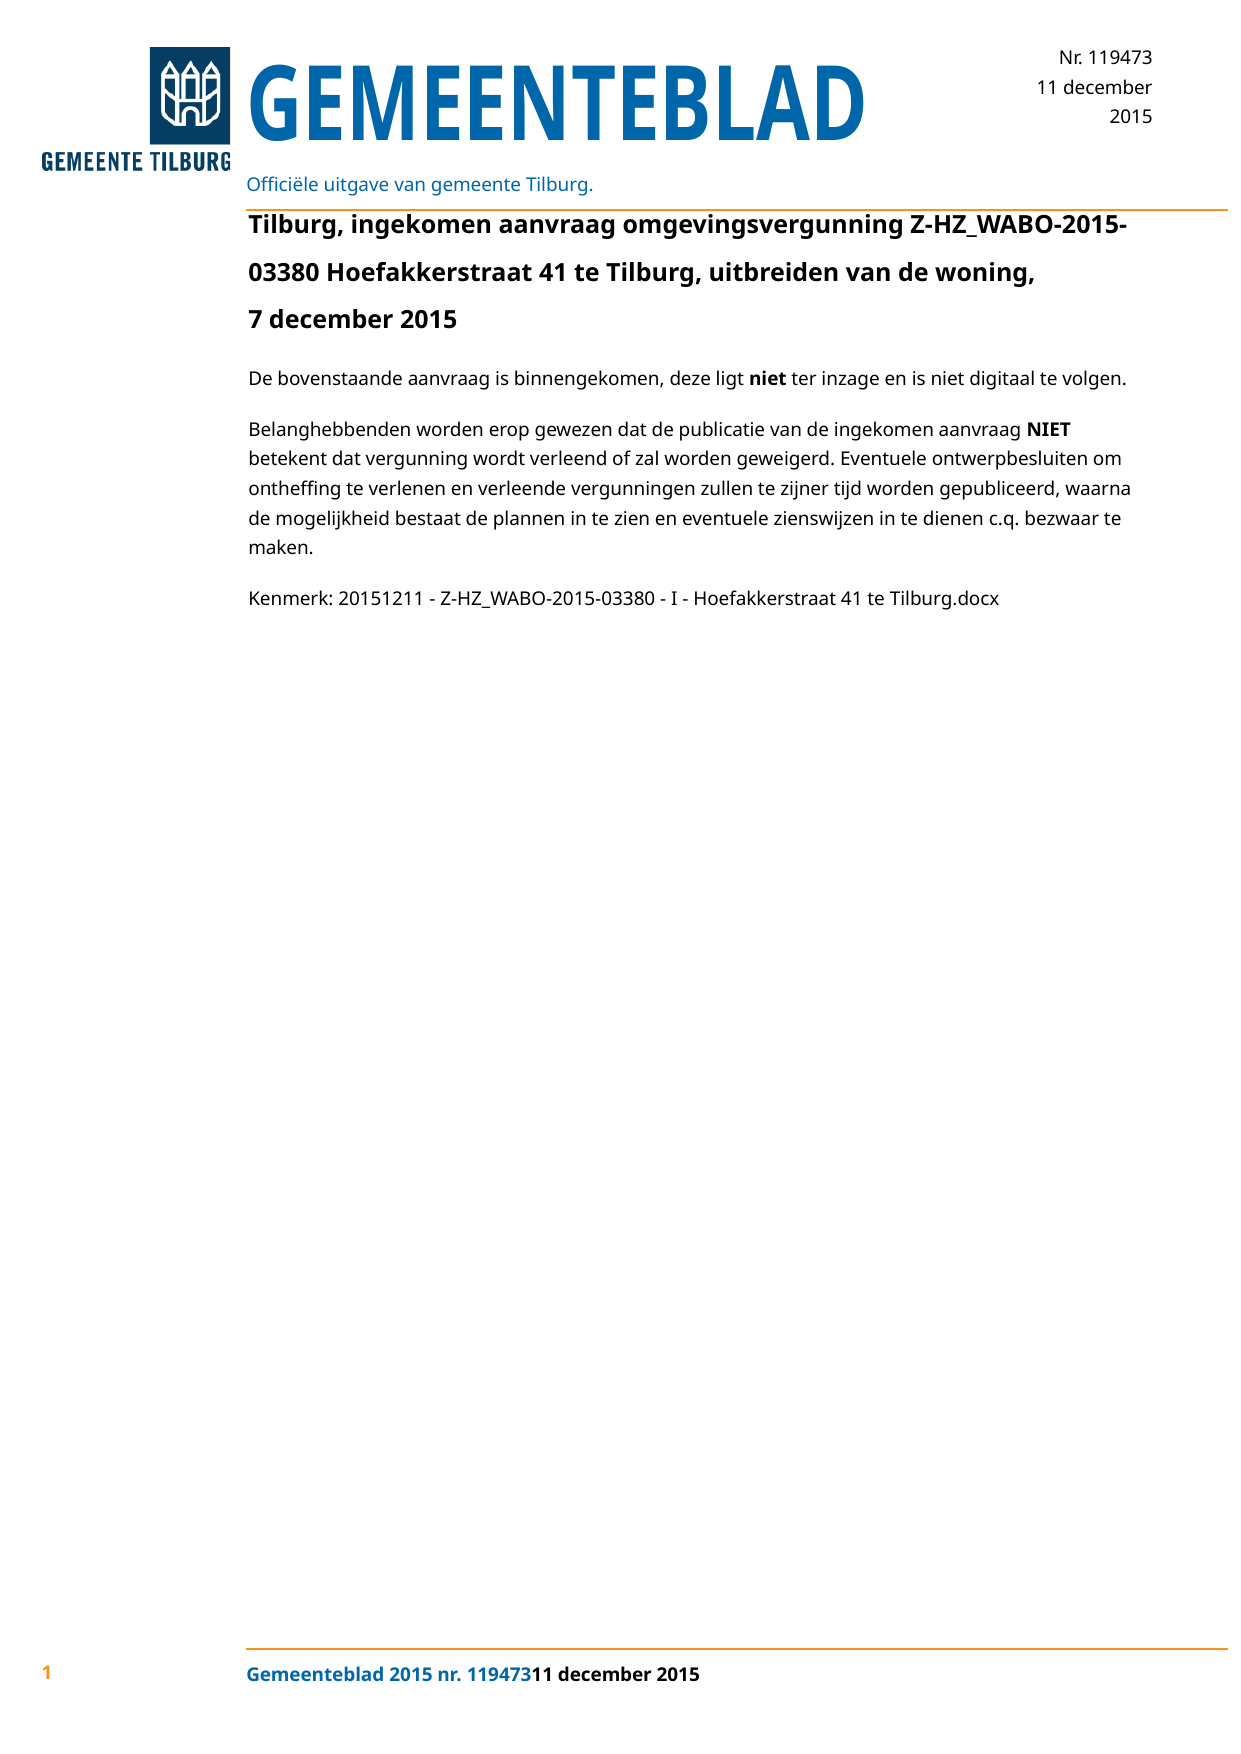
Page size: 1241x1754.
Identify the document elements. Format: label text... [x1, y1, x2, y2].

text De bovenstaande aanvraag is binnengekomen, deze ligt niet ter inzage en is niet digitaal te volgen. [248, 366, 1152, 391]
picture [41, 47, 231, 172]
text Kenmerk: 20151211 - Z-HZ_WABO-2015-03380 - I - Hoefakkerstraat 41 te Tilburg.docx [248, 585, 1152, 610]
text Belanghebbenden worden erop gewezen dat de publicatie van de ingekomen aanvraag NIET betekent dat vergunning wordt verleend of zal worden geweigerd. Eventuele ontwerpbesluiten om ontheffing te verlenen en verleende vergunningen zullen te zijner tijd worden gepubliceerd, waarna de mogelijkheid bestaat de plannen in te zien en eventuele zienswijzen in te dienen c.q. bezwaar te maken. [248, 416, 1152, 560]
text Tilburg, ingekomen aanvraag omgevingsvergunning Z-HZ_WABO-2015-03380 Hoefakkerstraat 41 te Tilburg, uitbreiden van de woning, 7 december 2015 [248, 211, 1152, 336]
